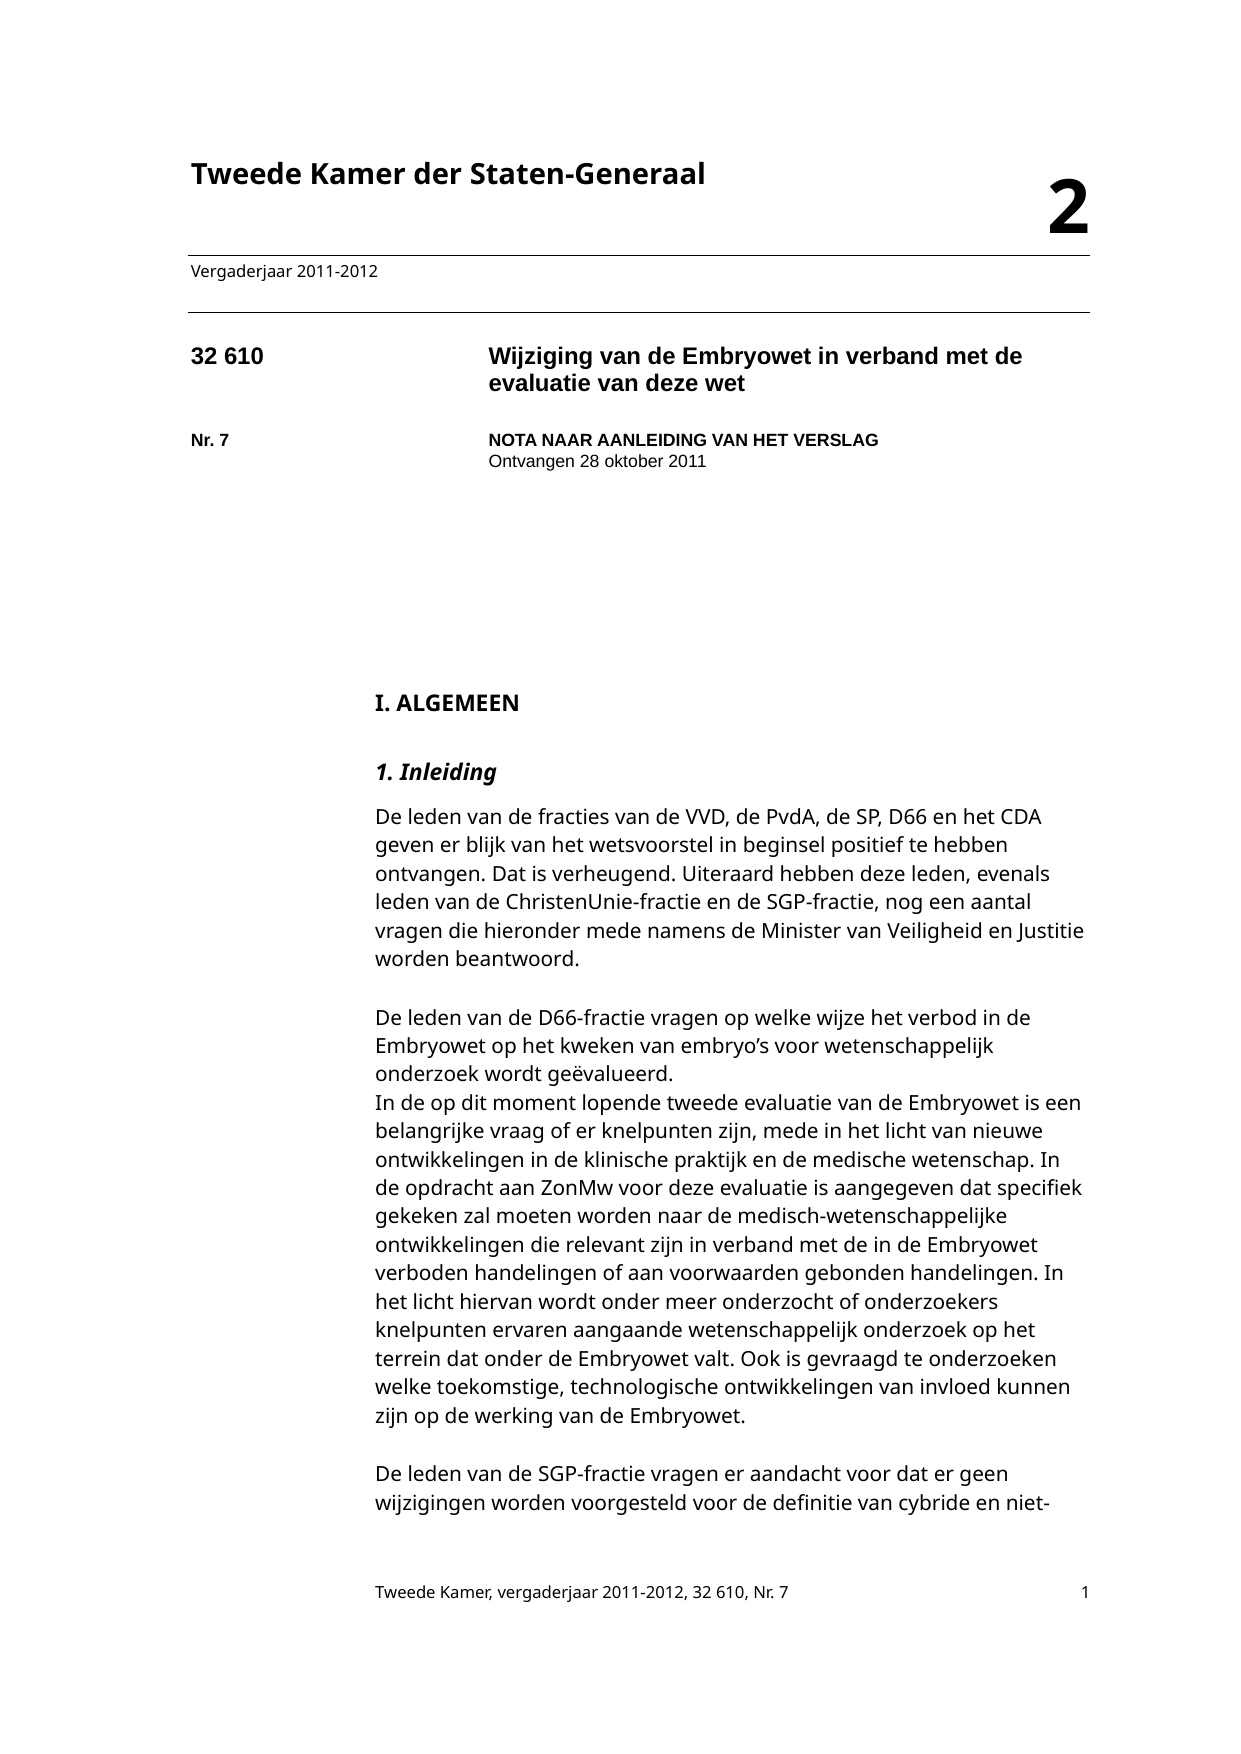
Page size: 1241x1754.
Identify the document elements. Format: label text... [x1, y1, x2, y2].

table_cell [485, 313, 1090, 339]
text De leden van de fracties van de VVD, de PvdA, de SP, D66 en het CDA geven er blijk van het wetsvoorstel in beginsel positief te hebben ontvangen. Dat is verheugend. Uiteraard hebben deze leden, evenals leden van de ChristenUnie-fractie en de SGP-fractie, nog een aantal vragen die hieronder mede namens de Minister van Veiligheid en Justitie worden beantwoord. [375, 802, 1090, 973]
text In de op dit moment lopende tweede evaluatie van de Embryowet is een belangrijke vraag of er knelpunten zijn, mede in het licht van nieuwe ontwikkelingen in de klinische praktijk en de medische wetenschap. In de opdracht aan ZonMw voor deze evaluatie is aangegeven dat specifiek gekeken zal moeten worden naar de medisch-wetenschappelijke ontwikkelingen die relevant zijn in verband met de in de Embryowet verboden handelingen of aan voorwaarden gebonden handelingen. In het licht hiervan wordt onder meer onderzocht of onderzoekers knelpunten ervaren aangaande wetenschappelijk onderzoek op het terrein dat onder de Embryowet valt. Ook is gevraagd te onderzoeken welke toekomstige, technologische ontwikkelingen van invloed kunnen zijn op de werking van de Embryowet. [375, 1088, 1090, 1429]
text De leden van de SGP-fractie vragen er aandacht voor dat er geen wijzigingen worden voorgesteld voor de definitie van cybride en niet- [375, 1459, 1090, 1516]
table_cell Vergaderjaar 2011-2012 [188, 256, 485, 312]
table_cell Wijziging van de Embryowet in verband met de evaluatie van deze wet [485, 339, 1090, 427]
table_cell NOTA NAAR AANLEIDING VAN HET VERSLAG Ontvangen 28 oktober 2011 [485, 427, 1090, 546]
table_header 2 [910, 150, 1090, 255]
subtitle I. ALGEMEEN [375, 687, 1090, 718]
text De leden van de D66-fractie vragen op welke wijze het verbod in de Embryowet op het kweken van embryo’s voor wetenschappelijk onderzoek wordt geëvalueerd. [375, 1003, 1090, 1088]
table_cell 32 610 [188, 339, 485, 427]
table_cell [485, 256, 1090, 312]
table_cell Nr. 7 [188, 427, 485, 546]
table_header Tweede Kamer der Staten-Generaal [188, 150, 909, 255]
subtitle 1. Inleiding [375, 756, 1090, 787]
table_cell [188, 313, 485, 339]
